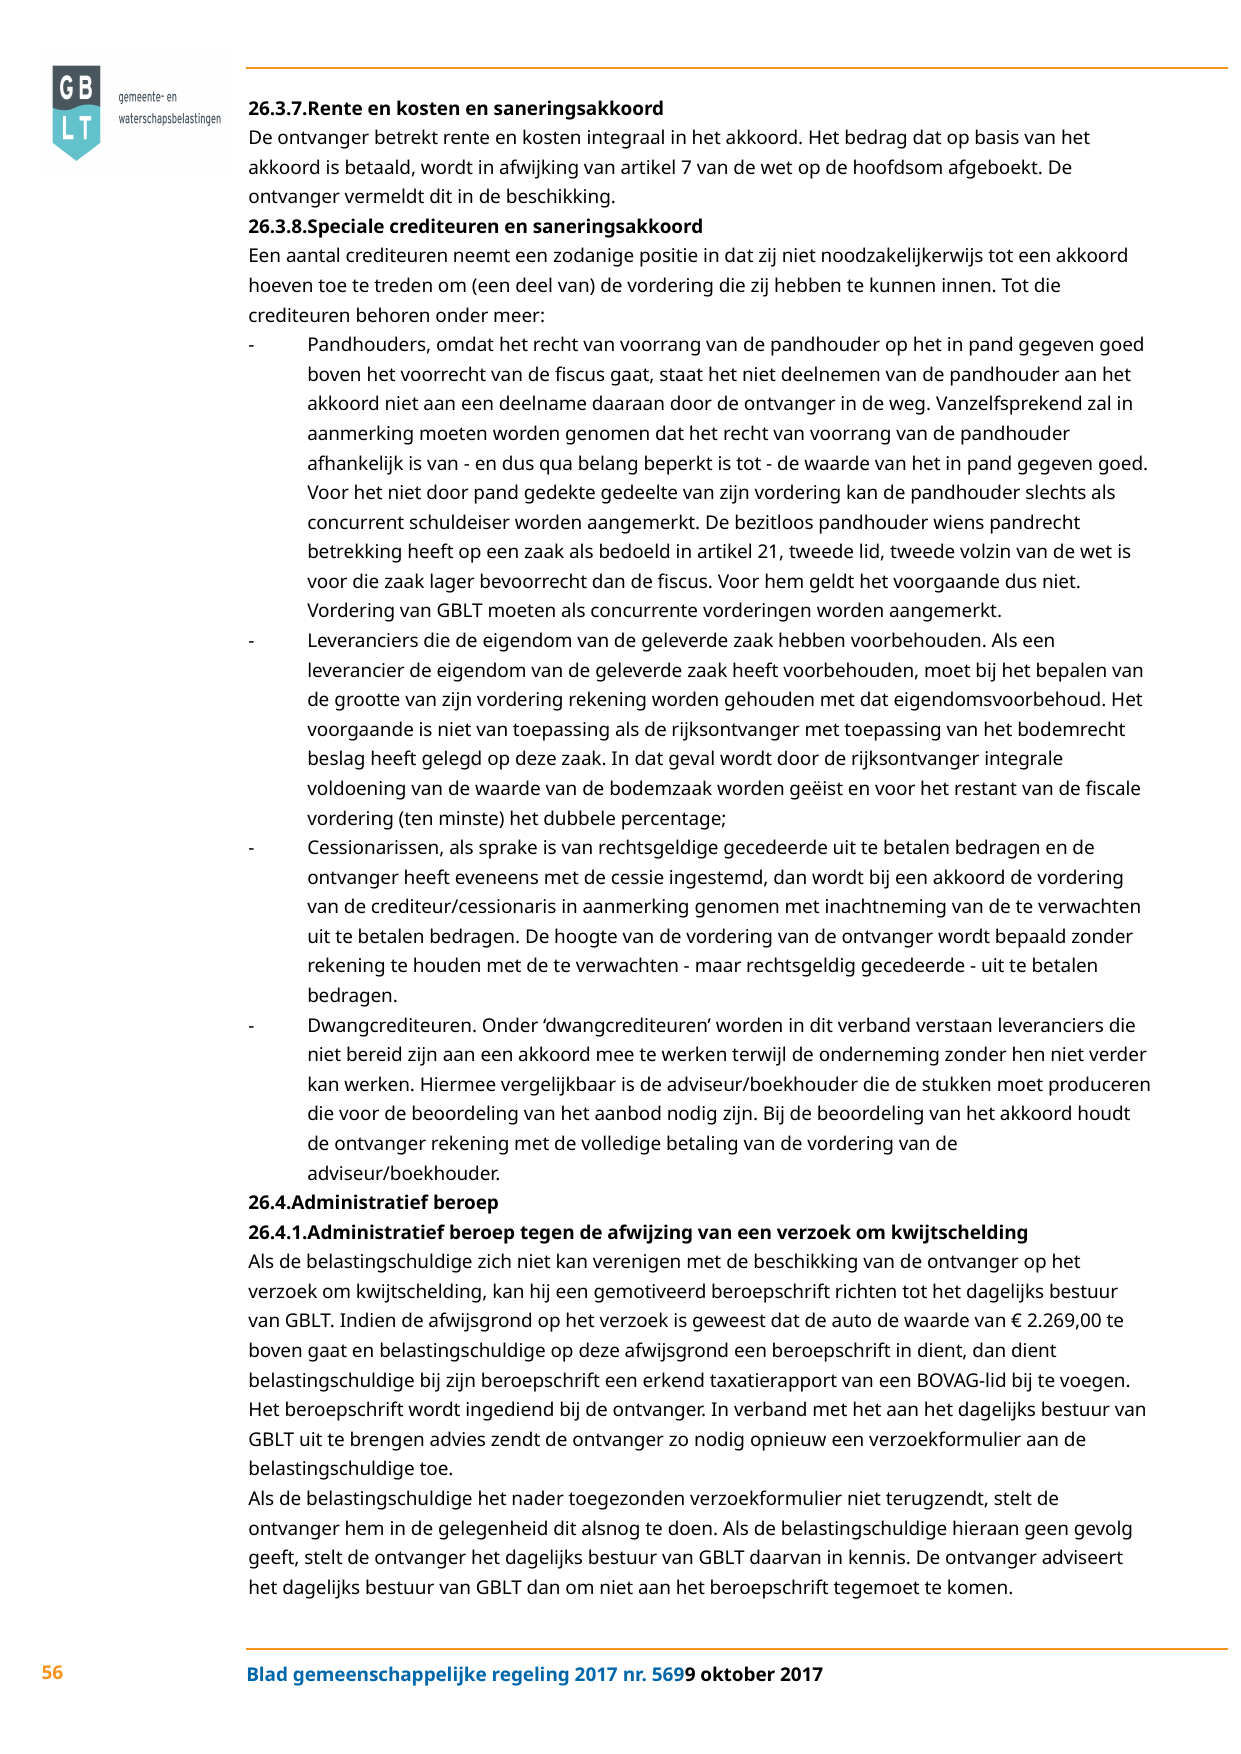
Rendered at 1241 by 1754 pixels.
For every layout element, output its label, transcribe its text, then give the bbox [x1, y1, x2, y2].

text Het beroepschrift wordt ingediend bij de ontvanger. In verband met het aan het dagelijks bestuur van GBLT uit te brengen advies zendt de ontvanger zo nodig opnieuw een verzoekformulier aan de belastingschuldige toe. [248, 1396, 1152, 1481]
list Leveranciers die de eigendom van de geleverde zaak hebben voorbehouden. Als een leverancier de eigendom van de geleverde zaak heeft voorbehouden, moet bij het bepalen van de grootte van zijn vordering rekening worden gehouden met dat eigendomsvoorbehoud. Het voorgaande is niet van toepassing als de rijksontvanger met toepassing van het bodemrecht beslag heeft gelegd op deze zaak. In dat geval wordt door de rijksontvanger integrale voldoening van de waarde van de bodemzaak worden geëist en voor het restant van de fiscale vordering (ten minste) het dubbele percentage; [248, 627, 1152, 831]
list Dwangcrediteuren. Onder ‘dwangcrediteuren’ worden in dit verband verstaan leveranciers die niet bereid zijn aan een akkoord mee te werken terwijl de onderneming zonder hen niet verder kan werken. Hiermee vergelijkbaar is de adviseur/boekhouder die de stukken moet produceren die voor de beoordeling van het aanbod nodig zijn. Bij de beoordeling van het akkoord houdt de ontvanger rekening met de volledige betaling van de vordering van de adviseur/boekhouder. [248, 1012, 1152, 1186]
picture [41, 47, 231, 172]
text 26.3.7.Rente en kosten en saneringsakkoord [248, 95, 1152, 121]
text De ontvanger betrekt rente en kosten integraal in het akkoord. Het bedrag dat op basis van het akkoord is betaald, wordt in afwijking van artikel 7 van de wet op de hoofdsom afgeboekt. De ontvanger vermeldt dit in de beschikking. [248, 124, 1152, 209]
text Als de belastingschuldige zich niet kan verenigen met de beschikking van de ontvanger op het verzoek om kwijtschelding, kan hij een gemotiveerd beroepschrift richten tot het dagelijks bestuur van GBLT. Indien de afwijsgrond op het verzoek is geweest dat de auto de waarde van € 2.269,00 te boven gaat en belastingschuldige op deze afwijsgrond een beroepschrift in dient, dan dient belastingschuldige bij zijn beroepschrift een erkend taxatierapport van een BOVAG-lid bij te voegen. [248, 1248, 1152, 1393]
text Een aantal crediteuren neemt een zodanige positie in dat zij niet noodzakelijkerwijs tot een akkoord hoeven toe te treden om (een deel van) de vordering die zij hebben te kunnen innen. Tot die crediteuren behoren onder meer: [248, 243, 1152, 328]
list Cessionarissen, als sprake is van rechtsgeldige gecedeerde uit te betalen bedragen en de ontvanger heeft eveneens met de cessie ingestemd, dan wordt bij een akkoord de vordering van de crediteur/cessionaris in aanmerking genomen met inachtneming van de te verwachten uit te betalen bedragen. De hoogte van de vordering van de ontvanger wordt bepaald zonder rekening te houden met de te verwachten - maar rechtsgeldig gecedeerde - uit te betalen bedragen. [248, 834, 1152, 1008]
text 26.3.8.Speciale crediteuren en saneringsakkoord [248, 213, 1152, 239]
list Pandhouders, omdat het recht van voorrang van de pandhouder op het in pand gegeven goed boven het voorrecht van de fiscus gaat, staat het niet deelnemen van de pandhouder aan het akkoord niet aan een deelname daaraan door de ontvanger in de weg. Vanzelfsprekend zal in aanmerking moeten worden genomen dat het recht van voorrang van de pandhouder afhankelijk is van - en dus qua belang beperkt is tot - de waarde van het in pand gegeven goed. Voor het niet door pand gedekte gedeelte van zijn vordering kan de pandhouder slechts als concurrent schuldeiser worden aangemerkt. De bezitloos pandhouder wiens pandrecht betrekking heeft op een zaak als bedoeld in artikel 21, tweede lid, tweede volzin van de wet is voor die zaak lager bevoorrecht dan de fiscus. Voor hem geldt het voorgaande dus niet. Vordering van GBLT moeten als concurrente vorderingen worden aangemerkt. [248, 331, 1152, 623]
text 26.4.1.Administratief beroep tegen de afwijzing van een verzoek om kwijtschelding [248, 1219, 1152, 1245]
text Als de belastingschuldige het nader toegezonden verzoekformulier niet terugzendt, stelt de ontvanger hem in de gelegenheid dit alsnog te doen. Als de belastingschuldige hieraan geen gevolg geeft, stelt de ontvanger het dagelijks bestuur van GBLT daarvan in kennis. De ontvanger adviseert het dagelijks bestuur van GBLT dan om niet aan het beroepschrift tegemoet te komen. [248, 1485, 1152, 1600]
text 26.4.Administratief beroep [248, 1189, 1152, 1215]
